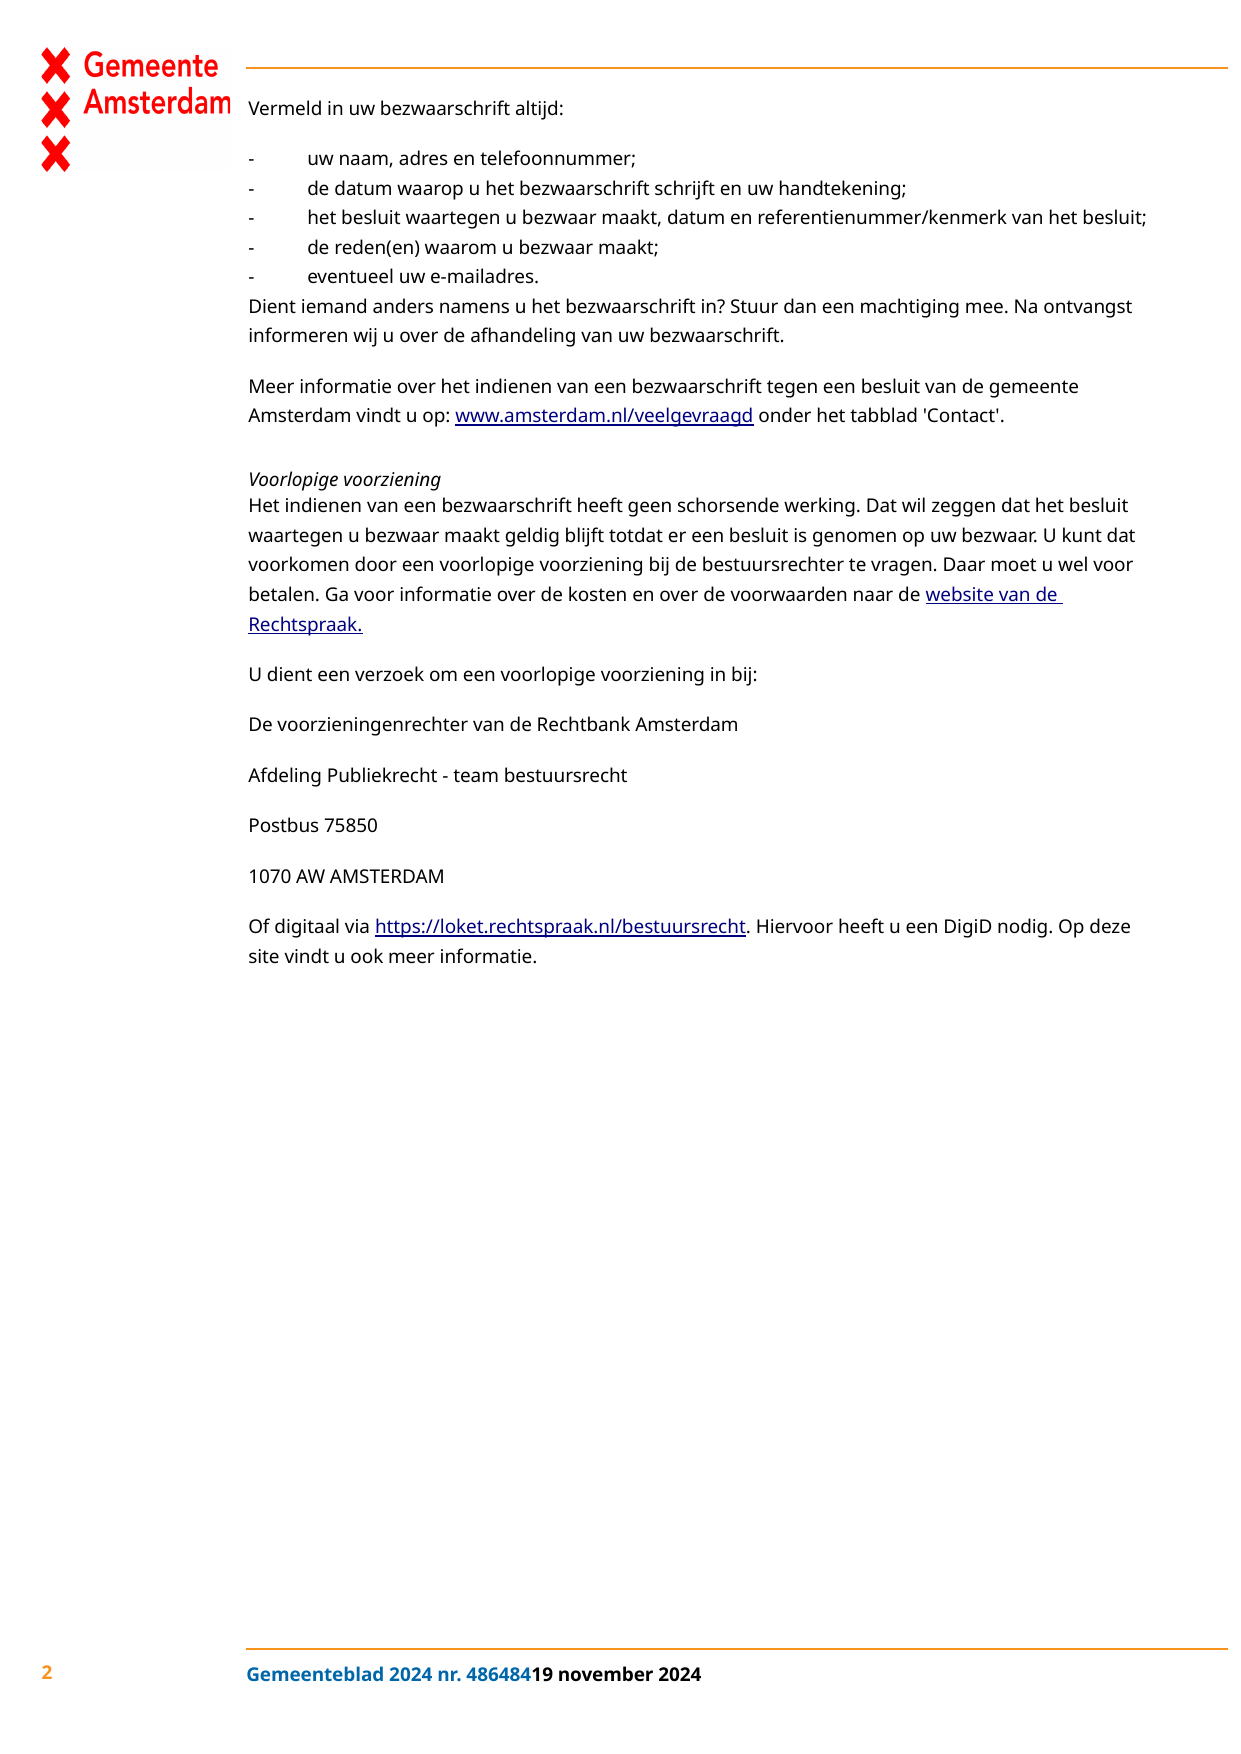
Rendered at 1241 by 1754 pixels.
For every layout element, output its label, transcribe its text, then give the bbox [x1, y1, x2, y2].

text De voorzieningenrechter van de Rechtbank Amsterdam [248, 712, 1152, 737]
list de reden(en) waarom u bezwaar maakt; [248, 234, 1152, 260]
text Afdeling Publiekrecht - team bestuursrecht [248, 762, 1152, 788]
text U dient een verzoek om een voorlopige voorziening in bij: [248, 661, 1152, 687]
list het besluit waartegen u bezwaar maakt, datum en referentienummer/kenmerk van het besluit; [248, 204, 1152, 230]
list de datum waarop u het bezwaarschrift schrijft en uw handtekening; [248, 175, 1152, 201]
text Voorlopige voorziening [248, 467, 1152, 492]
text Of digitaal via https://loket.rechtspraak.nl/bestuursrecht. Hiervoor heeft u een DigiD nodig. Op deze site vindt u ook meer informatie. [248, 913, 1152, 968]
text Meer informatie over het indienen van een bezwaarschrift tegen een besluit van de gemeente Amsterdam vindt u op: www.amsterdam.nl/veelgevraagd onder het tabblad 'Contact'. [248, 373, 1152, 428]
list uw naam, adres en telefoonnummer; [248, 145, 1152, 171]
text Postbus 75850 [248, 812, 1152, 838]
text Vermeld in uw bezwaarschrift altijd: [248, 95, 1152, 121]
list eventueel uw e-mailadres. [248, 263, 1152, 289]
text 1070 AW AMSTERDAM [248, 863, 1152, 888]
text Het indienen van een bezwaarschrift heeft geen schorsende werking. Dat wil zeggen dat het besluit waartegen u bezwaar maakt geldig blijft totdat er een besluit is genomen op uw bezwaar. U kunt dat voorkomen door een voorlopige voorziening bij de bestuursrechter te vragen. Daar moet u wel voor betalen. Ga voor informatie over de kosten en over de voorwaarden naar de website van de Rechtspraak. [248, 492, 1152, 636]
text Dient iemand anders namens u het bezwaarschrift in? Stuur dan een machtiging mee. Na ontvangst informeren wij u over de afhandeling van uw bezwaarschrift. [248, 293, 1152, 348]
picture [41, 47, 231, 172]
